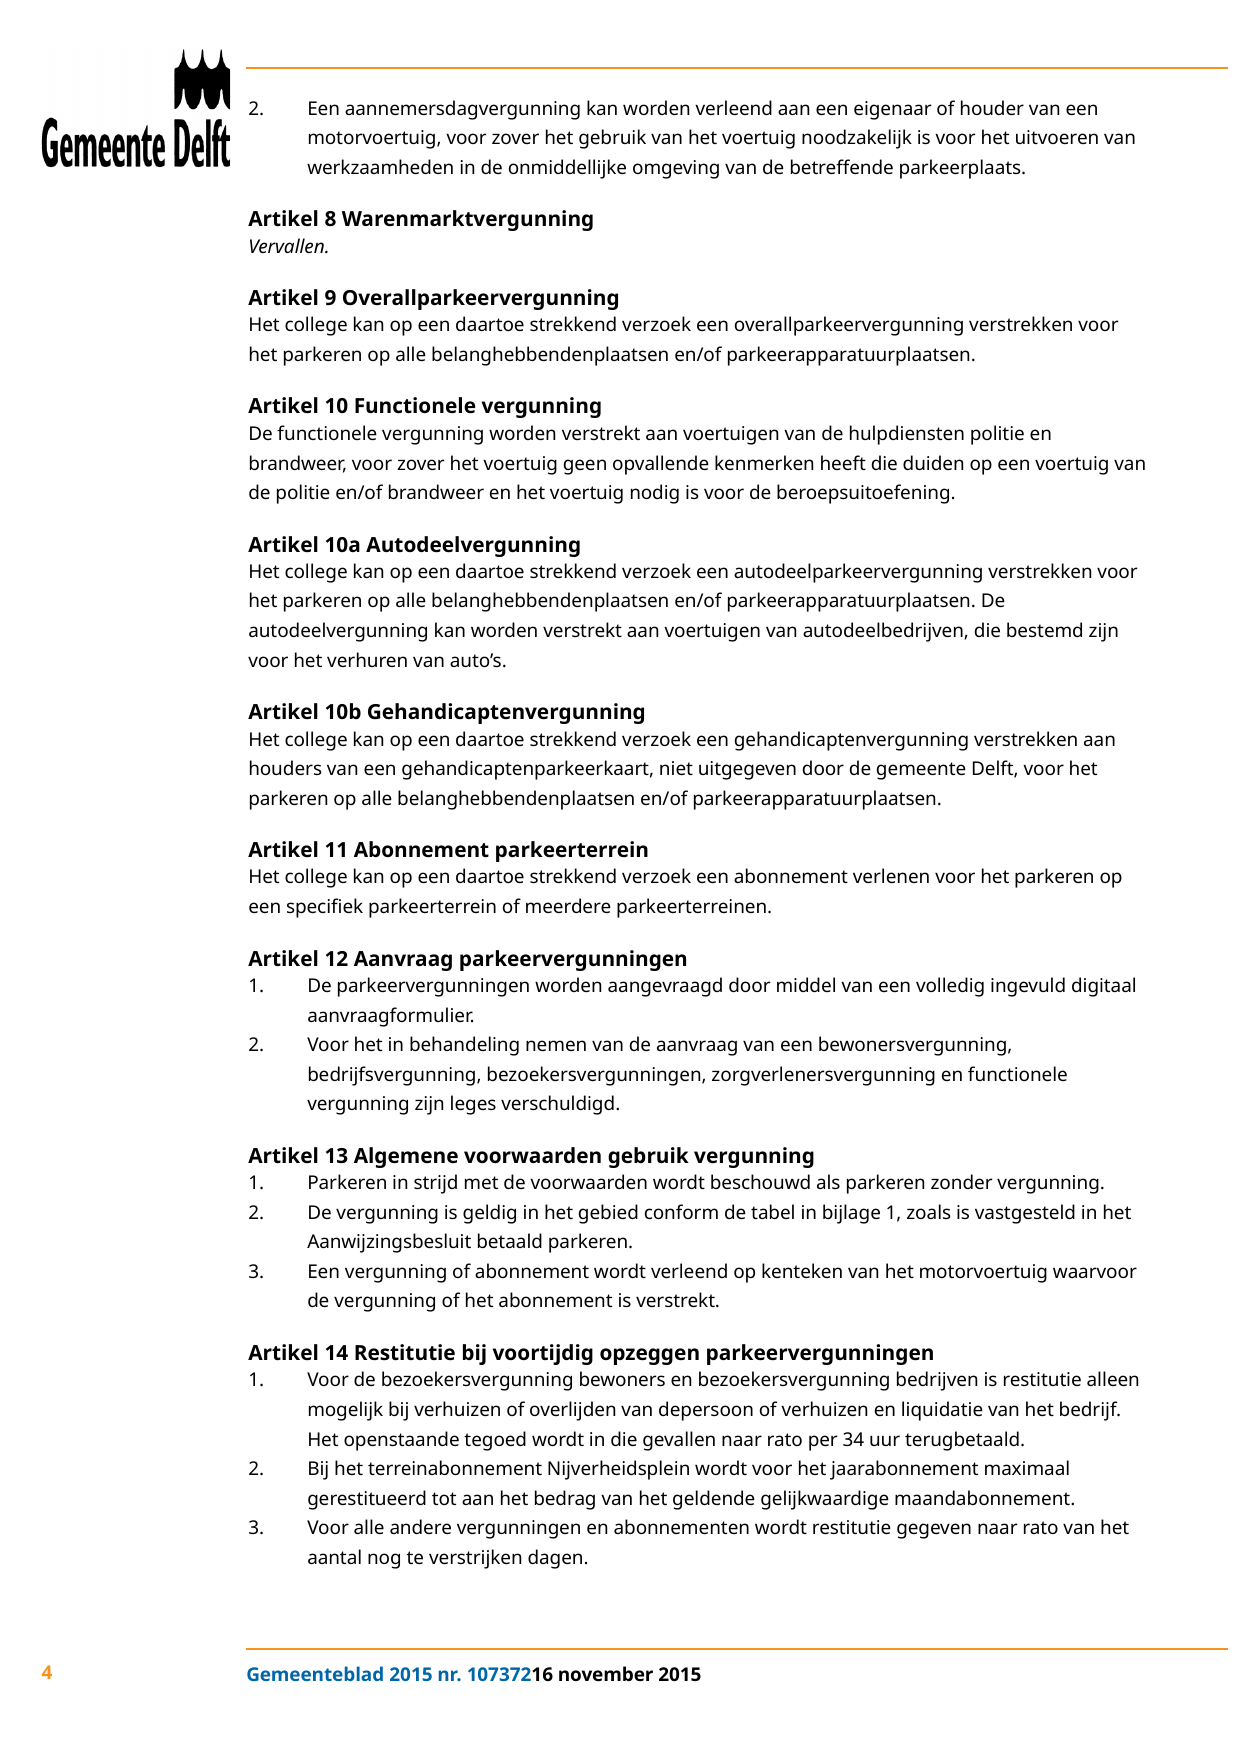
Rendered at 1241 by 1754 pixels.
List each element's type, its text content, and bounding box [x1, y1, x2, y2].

text Artikel 9 Overallparkeervergunning [248, 283, 1152, 312]
list Bij het terreinabonnement Nijverheidsplein wordt voor het jaarabonnement maximaal gerestitueerd tot aan het bedrag van het geldende gelijkwaardige maandabonnement. [248, 1455, 1152, 1511]
list Voor de bezoekersvergunning bewoners en bezoekersvergunning bedrijven is restitutie alleen mogelijk bij verhuizen of overlijden van depersoon of verhuizen en liquidatie van het bedrijf. Het openstaande tegoed wordt in die gevallen naar rato per 34 uur terugbetaald. [248, 1367, 1152, 1451]
text Het college kan op een daartoe strekkend verzoek een autodeelparkeervergunning verstrekken voor het parkeren op alle belanghebbendenplaatsen en/of parkeerapparatuurplaatsen. De autodeelvergunning kan worden verstrekt aan voertuigen van autodeelbedrijven, die bestemd zijn voor het verhuren van auto’s. [248, 558, 1152, 673]
text Artikel 8 Warenmarktvergunning [248, 204, 1152, 233]
list Een aannemersdagvergunning kan worden verleend aan een eigenaar of houder van een motorvoertuig, voor zover het gebruik van het voertuig noodzakelijk is voor het uitvoeren van werkzaamheden in de onmiddellijke omgeving van de betreffende parkeerplaats. [248, 95, 1152, 180]
text Artikel 10a Autodeelvergunning [248, 530, 1152, 558]
text Artikel 10 Functionele vergunning [248, 392, 1152, 420]
list Een vergunning of abonnement wordt verleend op kenteken van het motorvoertuig waarvoor de vergunning of het abonnement is verstrekt. [248, 1258, 1152, 1313]
text De functionele vergunning worden verstrekt aan voertuigen van de hulpdiensten politie en brandweer, voor zover het voertuig geen opvallende kenmerken heeft die duiden op een voertuig van de politie en/of brandweer en het voertuig nodig is voor de beroepsuitoefening. [248, 420, 1152, 505]
picture [41, 47, 231, 172]
text Het college kan op een daartoe strekkend verzoek een overallparkeervergunning verstrekken voor het parkeren op alle belanghebbendenplaatsen en/of parkeerapparatuurplaatsen. [248, 312, 1152, 367]
text Artikel 13 Algemene voorwaarden gebruik vergunning [248, 1141, 1152, 1169]
list Parkeren in strijd met de voorwaarden wordt beschouwd als parkeren zonder vergunning. [248, 1169, 1152, 1195]
list De vergunning is geldig in het gebied conform de tabel in bijlage 1, zoals is vastgesteld in het Aanwijzingsbesluit betaald parkeren. [248, 1199, 1152, 1254]
list Voor het in behandeling nemen van de aanvraag van een bewonersvergunning, bedrijfsvergunning, bezoekersvergunningen, zorgverlenersvergunning en functionele vergunning zijn leges verschuldigd. [248, 1031, 1152, 1116]
text Artikel 12 Aanvraag parkeervergunningen [248, 944, 1152, 972]
text Vervallen. [248, 233, 1152, 258]
text Artikel 10b Gehandicaptenvergunning [248, 697, 1152, 726]
text Artikel 14 Restitutie bij voortijdig opzeggen parkeervergunningen [248, 1338, 1152, 1367]
text Het college kan op een daartoe strekkend verzoek een gehandicaptenvergunning verstrekken aan houders van een gehandicaptenparkeerkaart, niet uitgegeven door de gemeente Delft, voor het parkeren op alle belanghebbendenplaatsen en/of parkeerapparatuurplaatsen. [248, 726, 1152, 811]
text Het college kan op een daartoe strekkend verzoek een abonnement verlenen voor het parkeren op een specifiek parkeerterrein of meerdere parkeerterreinen. [248, 864, 1152, 919]
list Voor alle andere vergunningen en abonnementen wordt restitutie gegeven naar rato van het aantal nog te verstrijken dagen. [248, 1514, 1152, 1570]
text Artikel 11 Abonnement parkeerterrein [248, 835, 1152, 864]
list De parkeervergunningen worden aangevraagd door middel van een volledig ingevuld digitaal aanvraagformulier. [248, 972, 1152, 1027]
